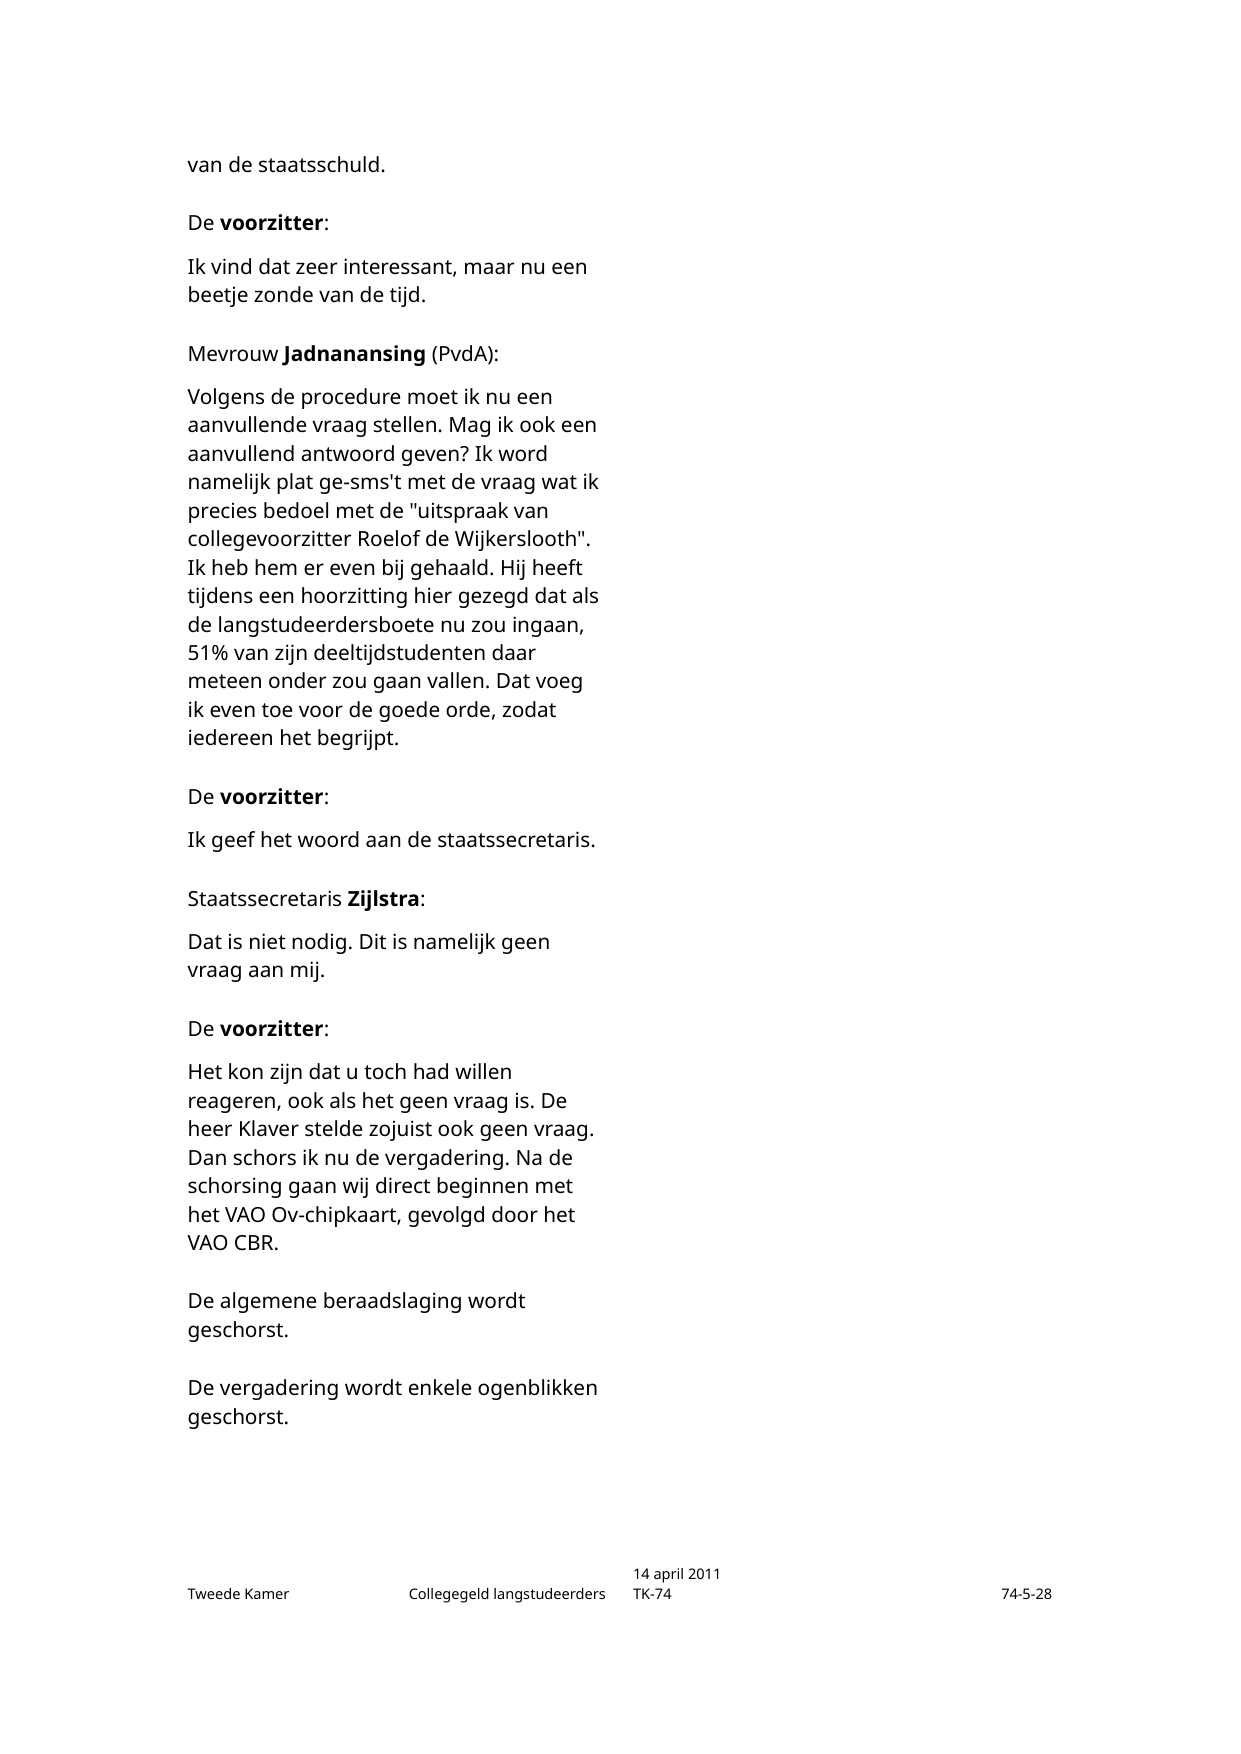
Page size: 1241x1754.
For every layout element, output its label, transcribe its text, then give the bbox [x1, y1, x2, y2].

text Dat is niet nodig. Dit is namelijk geen vraag aan mij. [187, 927, 605, 984]
text De voorzitter: [187, 208, 605, 237]
text Ik geef het woord aan de staatssecretaris. [187, 825, 605, 854]
text Volgens de procedure moet ik nu een aanvullende vraag stellen. Mag ik ook een aanvullend antwoord geven? Ik word namelijk plat ge-sms't met de vraag wat ik precies bedoel met de "uitspraak van collegevoorzitter Roelof de Wijkerslooth". Ik heb hem er even bij gehaald. Hij heeft tijdens een hoorzitting hier gezegd dat als de langstudeerdersboete nu zou ingaan, 51% van zijn deeltijdstudenten daar meteen onder zou gaan vallen. Dat voeg ik even toe voor de goede orde, zodat iedereen het begrijpt. [187, 382, 605, 752]
text Staatssecretaris Zijlstra: [187, 884, 605, 912]
text De voorzitter: [187, 1014, 605, 1042]
text Dan schors ik nu de vergadering. Na de schorsing gaan wij direct beginnen met het VAO Ov-chipkaart, gevolgd door het VAO CBR. [187, 1143, 605, 1257]
text De vergadering wordt enkele ogenblikken geschorst. [187, 1373, 605, 1430]
text De algemene beraadslaging wordt geschorst. [187, 1287, 605, 1343]
text Ik vind dat zeer interessant, maar nu een beetje zonde van de tijd. [187, 252, 605, 309]
text De voorzitter: [187, 782, 605, 810]
text Het kon zijn dat u toch had willen reageren, ook als het geen vraag is. De heer Klaver stelde zojuist ook geen vraag. [187, 1057, 605, 1143]
text Mevrouw Jadnanansing (PvdA): [187, 339, 605, 367]
text van de staatsschuld. [187, 150, 605, 178]
